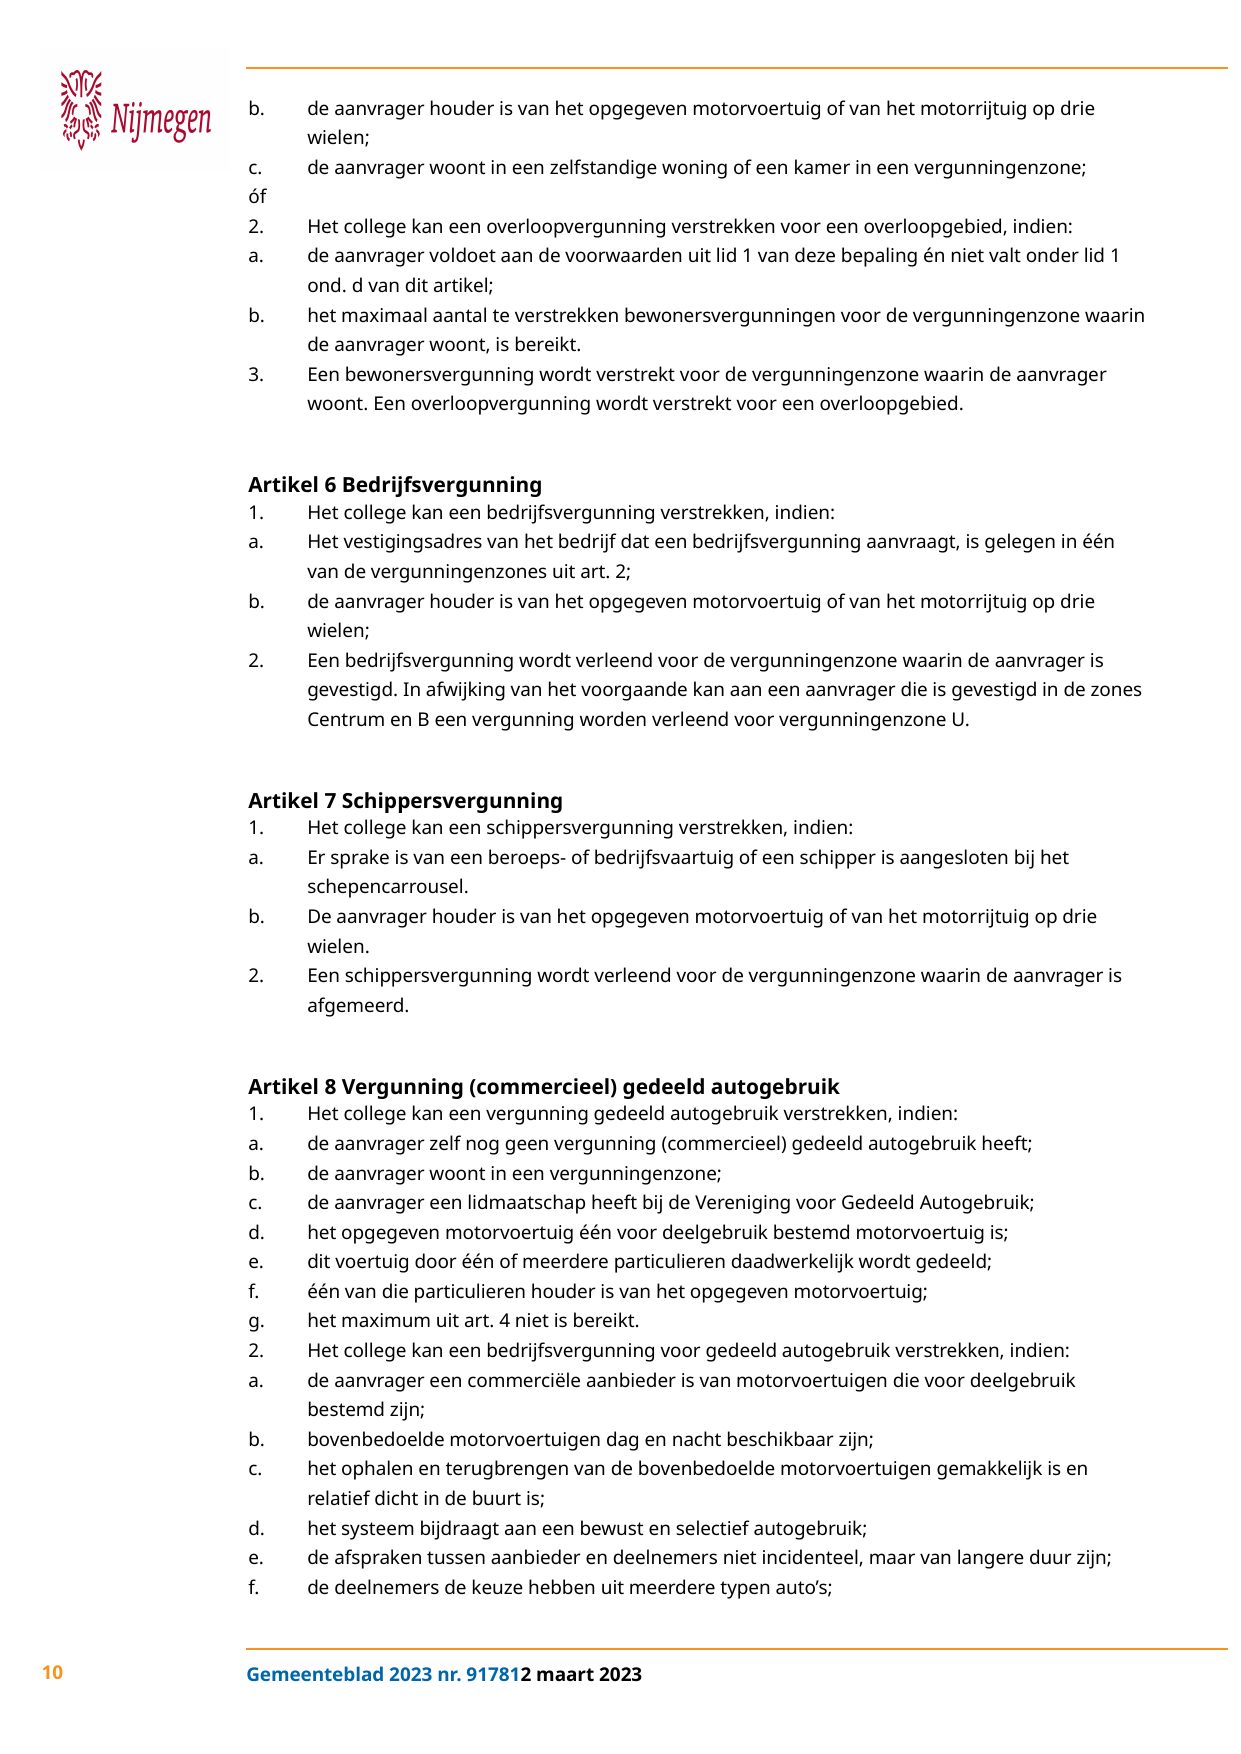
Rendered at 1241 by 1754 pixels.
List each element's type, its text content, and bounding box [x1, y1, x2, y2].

list Het college kan een bedrijfsvergunning verstrekken, indien: [248, 499, 1152, 525]
list bovenbedoelde motorvoertuigen dag en nacht beschikbaar zijn; [248, 1426, 1152, 1452]
list het opgegeven motorvoertuig één voor deelgebruik bestemd motorvoertuig is; [248, 1219, 1152, 1244]
list de aanvrager een commerciële aanbieder is van motorvoertuigen die voor deelgebruik bestemd zijn; [248, 1367, 1152, 1422]
list het maximaal aantal te verstrekken bewonersvergunningen voor de vergunningenzone waarin de aanvrager woont, is bereikt. [248, 302, 1152, 357]
list Een schippersvergunning wordt verleend voor de vergunningenzone waarin de aanvrager is afgemeerd. [248, 962, 1152, 1018]
text Artikel 6 Bedrijfsvergunning [248, 471, 1152, 499]
text Artikel 8 Vergunning (commercieel) gedeeld autogebruik [248, 1072, 1152, 1101]
list het ophalen en terugbrengen van de bovenbedoelde motorvoertuigen gemakkelijk is en relatief dicht in de buurt is; [248, 1456, 1152, 1511]
list Het college kan een bedrijfsvergunning voor gedeeld autogebruik verstrekken, indien: [248, 1337, 1152, 1363]
list Het college kan een schippersvergunning verstrekken, indien: [248, 814, 1152, 840]
list Een bedrijfsvergunning wordt verleend voor de vergunningenzone waarin de aanvrager is gevestigd. In afwijking van het voorgaande kan aan een aanvrager die is gevestigd in de zones Centrum en B een vergunning worden verleend voor vergunningenzone U. [248, 647, 1152, 732]
text Artikel 7 Schippersvergunning [248, 786, 1152, 814]
list de afspraken tussen aanbieder en deelnemers niet incidenteel, maar van langere duur zijn; [248, 1544, 1152, 1570]
list de aanvrager woont in een vergunningenzone; [248, 1160, 1152, 1185]
list Er sprake is van een beroeps- of bedrijfsvaartuig of een schipper is aangesloten bij het schepencarrousel. [248, 844, 1152, 899]
list één van die particulieren houder is van het opgegeven motorvoertuig; [248, 1278, 1152, 1304]
list de aanvrager zelf nog geen vergunning (commercieel) gedeeld autogebruik heeft; [248, 1130, 1152, 1156]
list Het college kan een overloopvergunning verstrekken voor een overloopgebied, indien: [248, 213, 1152, 239]
list Het college kan een vergunning gedeeld autogebruik verstrekken, indien: [248, 1101, 1152, 1126]
list de aanvrager houder is van het opgegeven motorvoertuig of van het motorrijtuig op drie wielen; [248, 95, 1152, 150]
list het systeem bijdraagt aan een bewust en selectief autogebruik; [248, 1515, 1152, 1540]
picture [41, 47, 231, 172]
list de aanvrager woont in een zelfstandige woning of een kamer in een vergunningenzone; [248, 154, 1152, 180]
list Het vestigingsadres van het bedrijf dat een bedrijfsvergunning aanvraagt, is gelegen in één van de vergunningenzones uit art. 2; [248, 529, 1152, 584]
list De aanvrager houder is van het opgegeven motorvoertuig of van het motorrijtuig op drie wielen. [248, 903, 1152, 959]
list Een bewonersvergunning wordt verstrekt voor de vergunningenzone waarin de aanvrager woont. Een overloopvergunning wordt verstrekt voor een overloopgebied. [248, 361, 1152, 416]
text óf [248, 183, 1152, 209]
list dit voertuig door één of meerdere particulieren daadwerkelijk wordt gedeeld; [248, 1248, 1152, 1274]
list de aanvrager voldoet aan de voorwaarden uit lid 1 van deze bepaling én niet valt onder lid 1 ond. d van dit artikel; [248, 243, 1152, 298]
list de deelnemers de keuze hebben uit meerdere typen auto’s; [248, 1574, 1152, 1599]
list de aanvrager een lidmaatschap heeft bij de Vereniging voor Gedeeld Autogebruik; [248, 1189, 1152, 1215]
list het maximum uit art. 4 niet is bereikt. [248, 1308, 1152, 1333]
list de aanvrager houder is van het opgegeven motorvoertuig of van het motorrijtuig op drie wielen; [248, 588, 1152, 643]
